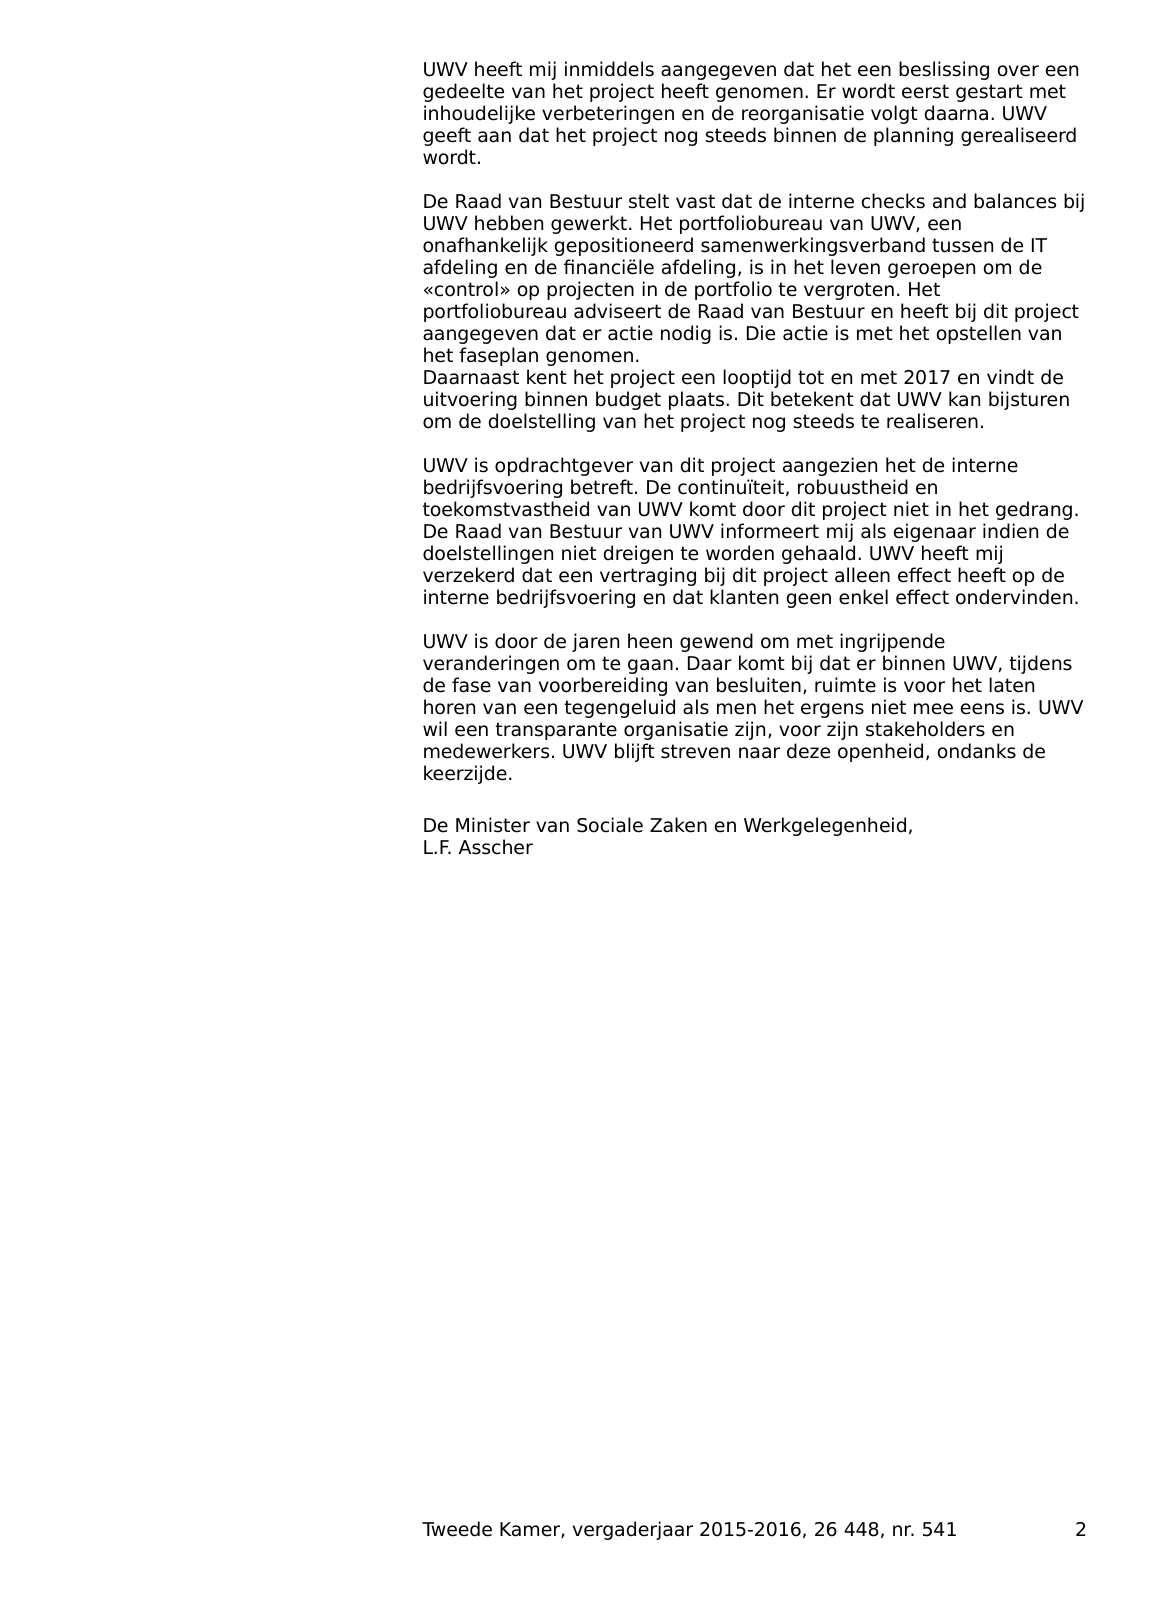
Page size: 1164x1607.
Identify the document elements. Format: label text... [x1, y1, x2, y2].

text Daarnaast kent het project een looptijd tot en met 2017 en vindt de uitvoering binnen budget plaats. Dit betekent dat UWV kan bijsturen om de doelstelling van het project nog steeds te realiseren. [422, 367, 1087, 433]
text UWV heeft mij inmiddels aangegeven dat het een beslissing over een gedeelte van het project heeft genomen. Er wordt eerst gestart met inhoudelijke verbeteringen en de reorganisatie volgt daarna. UWV geeft aan dat het project nog steeds binnen de planning gerealiseerd wordt. [422, 59, 1087, 169]
text UWV is opdrachtgever van dit project aangezien het de interne bedrijfsvoering betreft. De continuïteit, robuustheid en toekomstvastheid van UWV komt door dit project niet in het gedrang. De Raad van Bestuur van UWV informeert mij als eigenaar indien de doelstellingen niet dreigen te worden gehaald. UWV heeft mij verzekerd dat een vertraging bij dit project alleen effect heeft op de interne bedrijfsvoering en dat klanten geen enkel effect ondervinden. [422, 455, 1087, 609]
text De Minister van Sociale Zaken en Werkgelegenheid, L.F. Asscher [422, 815, 1087, 859]
text De Raad van Bestuur stelt vast dat de interne checks and balances bij UWV hebben gewerkt. Het portfoliobureau van UWV, een onafhankelijk gepositioneerd samenwerkingsverband tussen de IT afdeling en de financiële afdeling, is in het leven geroepen om de «control» op projecten in de portfolio te vergroten. Het portfoliobureau adviseert de Raad van Bestuur en heeft bij dit project aangegeven dat er actie nodig is. Die actie is met het opstellen van het faseplan genomen. [422, 191, 1087, 367]
text UWV is door de jaren heen gewend om met ingrijpende veranderingen om te gaan. Daar komt bij dat er binnen UWV, tijdens de fase van voorbereiding van besluiten, ruimte is voor het laten horen van een tegengeluid als men het ergens niet mee eens is. UWV wil een transparante organisatie zijn, voor zijn stakeholders en medewerkers. UWV blijft streven naar deze openheid, ondanks de keerzijde. [422, 631, 1087, 785]
